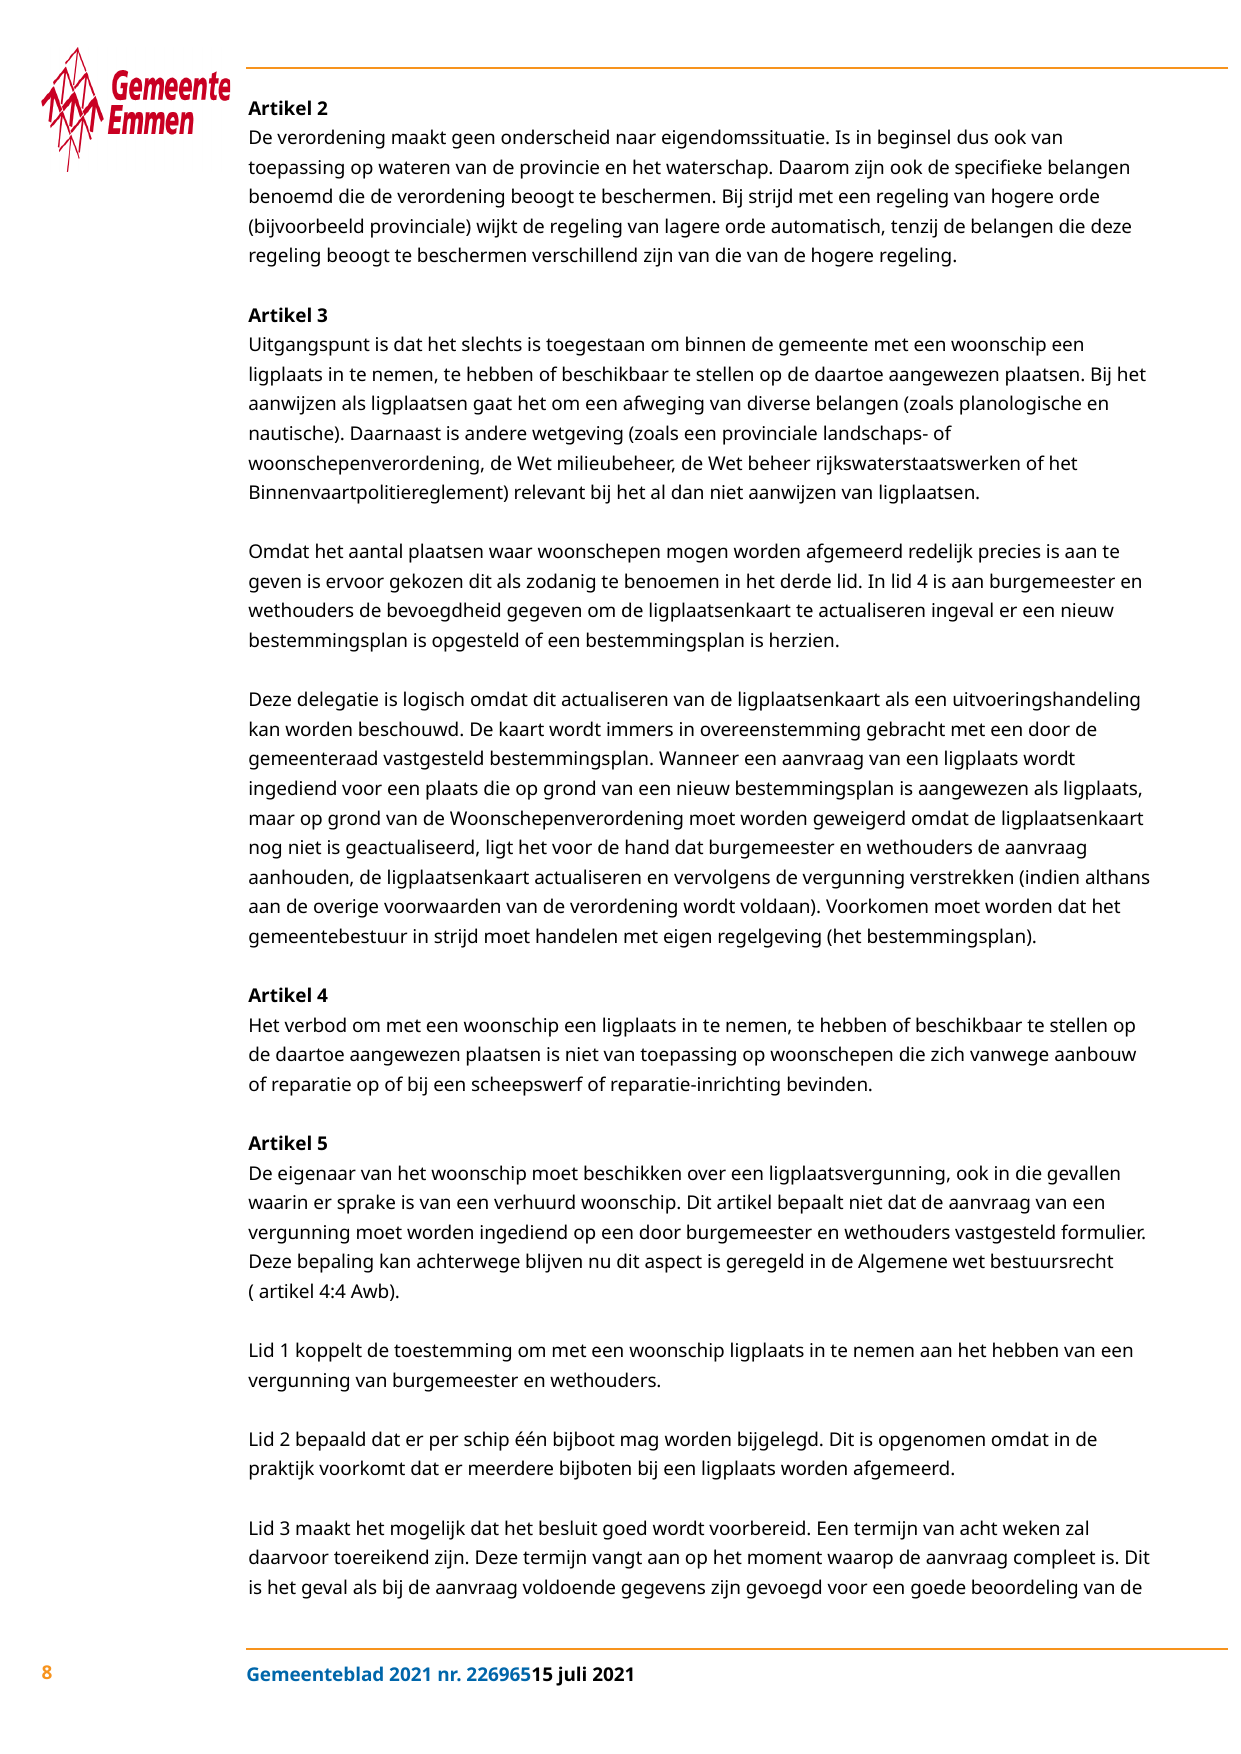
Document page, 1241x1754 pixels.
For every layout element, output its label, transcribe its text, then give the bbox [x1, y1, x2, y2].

text Het verbod om met een woonschip een ligplaats in te nemen, te hebben of beschikbaar te stellen op de daartoe aangewezen plaatsen is niet van toepassing op woonschepen die zich vanwege aanbouw of reparatie op of bij een scheepswerf of reparatie-inrichting bevinden. [248, 1012, 1152, 1097]
text Artikel 2 [248, 95, 1152, 121]
text Artikel 3 [248, 302, 1152, 328]
text De verordening maakt geen onderscheid naar eigendomssituatie. Is in beginsel dus ook van toepassing op wateren van de provincie en het waterschap. Daarom zijn ook de specifieke belangen benoemd die de verordening beoogt te beschermen. Bij strijd met een regeling van hogere orde (bijvoorbeeld provinciale) wijkt de regeling van lagere orde automatisch, tenzij de belangen die deze regeling beoogt te beschermen verschillend zijn van die van de hogere regeling. [248, 124, 1152, 268]
text Deze delegatie is logisch omdat dit actualiseren van de ligplaatsenkaart als een uitvoeringshandeling kan worden beschouwd. De kaart wordt immers in overeenstemming gebracht met een door de gemeenteraad vastgesteld bestemmingsplan. Wanneer een aanvraag van een ligplaats wordt ingediend voor een plaats die op grond van een nieuw bestemmingsplan is aangewezen als ligplaats, maar op grond van de Woonschepenverordening moet worden geweigerd omdat de ligplaatsenkaart nog niet is geactualiseerd, ligt het voor de hand dat burgemeester en wethouders de aanvraag aanhouden, de ligplaatsenkaart actualiseren en vervolgens de vergunning verstrekken (indien althans aan de overige voorwaarden van de verordening wordt voldaan). Voorkomen moet worden dat het gemeentebestuur in strijd moet handelen met eigen regelgeving (het bestemmingsplan). [248, 686, 1152, 949]
text De eigenaar van het woonschip moet beschikken over een ligplaatsvergunning, ook in die gevallen waarin er sprake is van een verhuurd woonschip. Dit artikel bepaalt niet dat de aanvraag van een vergunning moet worden ingediend op een door burgemeester en wethouders vastgesteld formulier. Deze bepaling kan achterwege blijven nu dit aspect is geregeld in de Algemene wet bestuursrecht ( artikel 4:4 Awb). [248, 1160, 1152, 1304]
text Lid 3 maakt het mogelijk dat het besluit goed wordt voorbereid. Een termijn van acht weken zal daarvoor toereikend zijn. Deze termijn vangt aan op het moment waarop de aanvraag compleet is. Dit is het geval als bij de aanvraag voldoende gegevens zijn gevoegd voor een goede beoordeling van de [248, 1515, 1152, 1600]
picture [41, 47, 231, 172]
text Omdat het aantal plaatsen waar woonschepen mogen worden afgemeerd redelijk precies is aan te geven is ervoor gekozen dit als zodanig te benoemen in het derde lid. In lid 4 is aan burgemeester en wethouders de bevoegdheid gegeven om de ligplaatsenkaart te actualiseren ingeval er een nieuw bestemmingsplan is opgesteld of een bestemmingsplan is herzien. [248, 538, 1152, 653]
text Artikel 4 [248, 982, 1152, 1008]
text Lid 1 koppelt de toestemming om met een woonschip ligplaats in te nemen aan het hebben van een vergunning van burgemeester en wethouders. [248, 1337, 1152, 1393]
text Lid 2 bepaald dat er per schip één bijboot mag worden bijgelegd. Dit is opgenomen omdat in de praktijk voorkomt dat er meerdere bijboten bij een ligplaats worden afgemeerd. [248, 1426, 1152, 1481]
text Uitgangspunt is dat het slechts is toegestaan om binnen de gemeente met een woonschip een ligplaats in te nemen, te hebben of beschikbaar te stellen op de daartoe aangewezen plaatsen. Bij het aanwijzen als ligplaatsen gaat het om een afweging van diverse belangen (zoals planologische en nautische). Daarnaast is andere wetgeving (zoals een provinciale landschaps- of woonschepenverordening, de Wet milieubeheer, de Wet beheer rijkswaterstaatswerken of het Binnenvaartpolitiereglement) relevant bij het al dan niet aanwijzen van ligplaatsen. [248, 331, 1152, 505]
text Artikel 5 [248, 1130, 1152, 1156]
